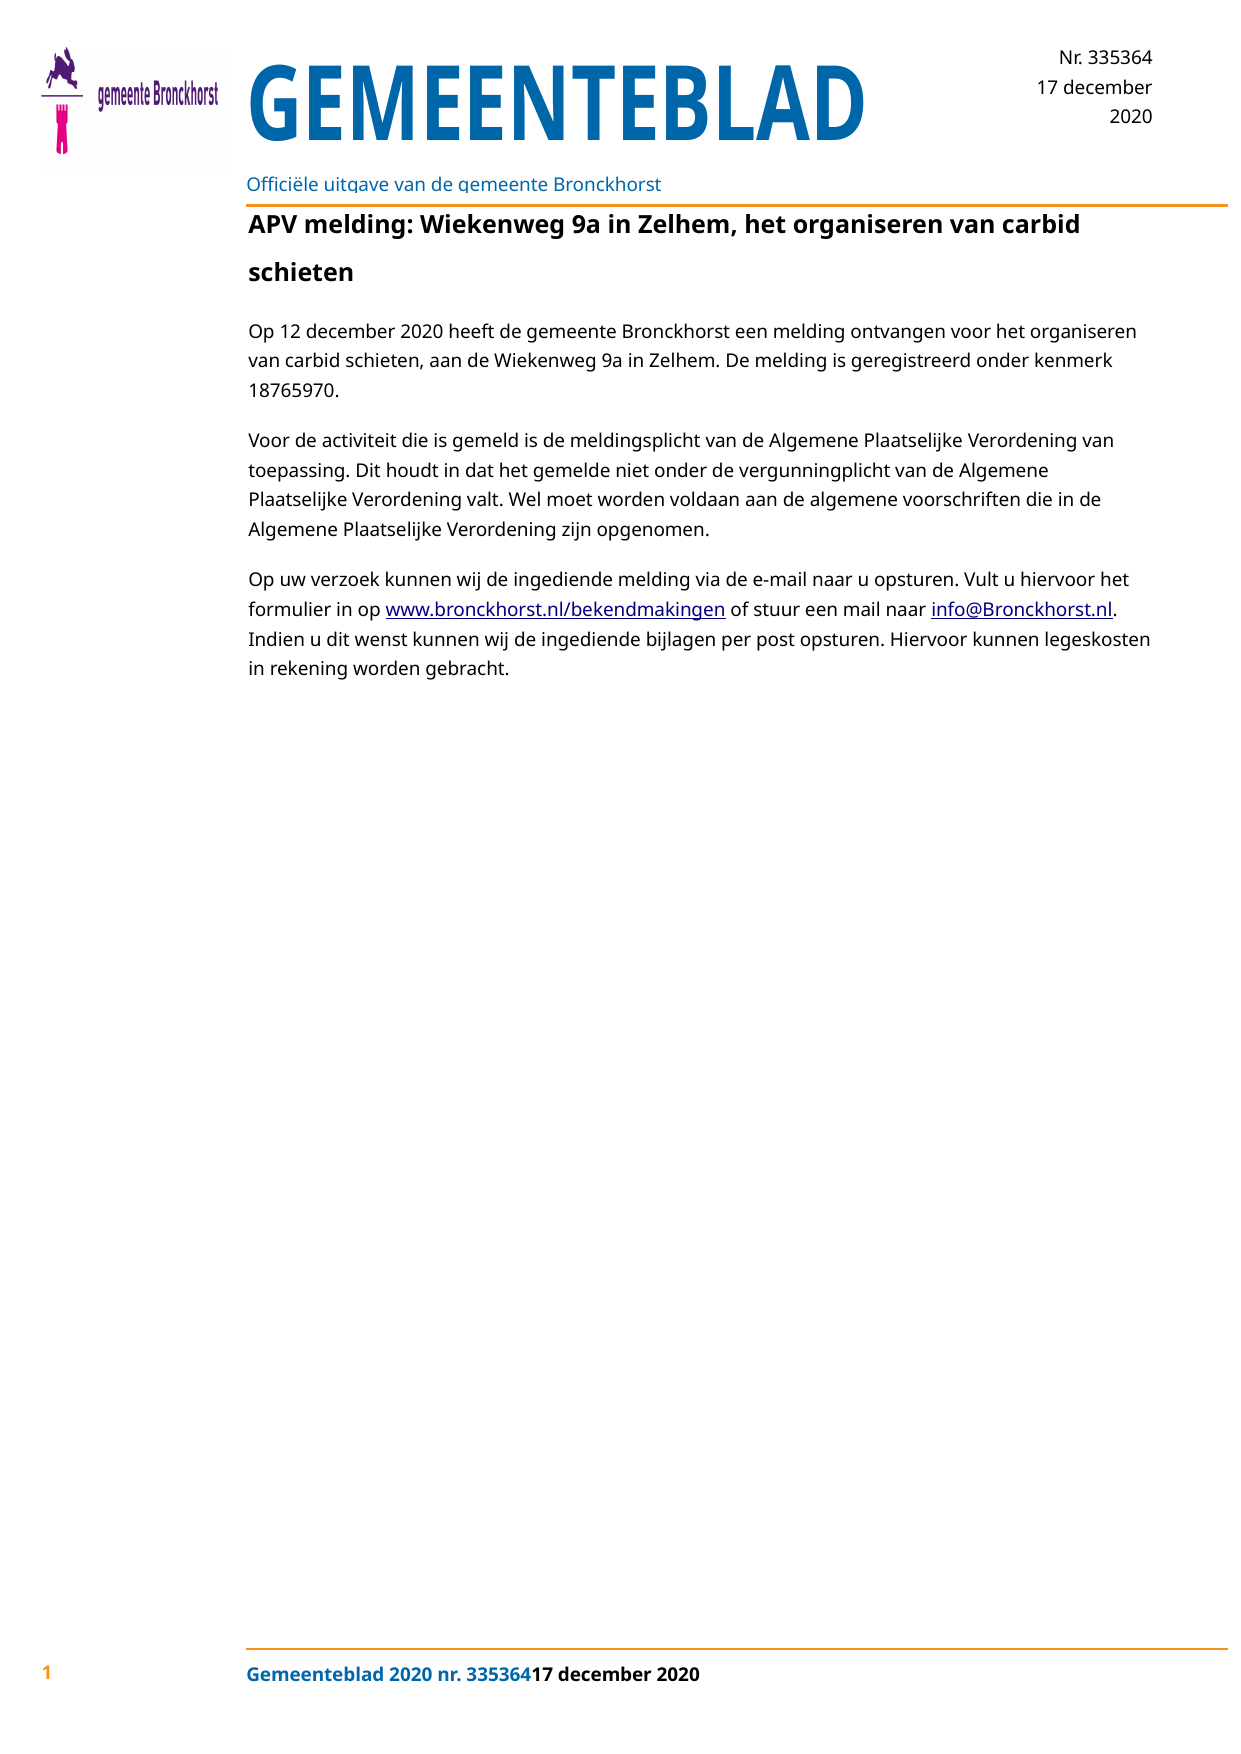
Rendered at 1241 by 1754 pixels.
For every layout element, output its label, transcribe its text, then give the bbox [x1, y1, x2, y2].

picture [41, 47, 231, 172]
text Voor de activiteit die is gemeld is de meldingsplicht van de Algemene Plaatselijke Verordening van toepassing. Dit houdt in dat het gemelde niet onder de vergunningplicht van de Algemene Plaatselijke Verordening valt. Wel moet worden voldaan aan de algemene voorschriften die in de Algemene Plaatselijke Verordening zijn opgenomen. [248, 427, 1152, 542]
text Op 12 december 2020 heeft de gemeente Bronckhorst een melding ontvangen voor het organiseren van carbid schieten, aan de Wiekenweg 9a in Zelhem. De melding is geregistreerd onder kenmerk 18765970. [248, 318, 1152, 403]
text APV melding: Wiekenweg 9a in Zelhem, het organiseren van carbid schieten [248, 207, 1152, 288]
text Op uw verzoek kunnen wij de ingediende melding via de e-mail naar u opsturen. Vult u hiervoor het formulier in op www.bronckhorst.nl/bekendmakingen of stuur een mail naar info@Bronckhorst.nl. Indien u dit wenst kunnen wij de ingediende bijlagen per post opsturen. Hiervoor kunnen legeskosten in rekening worden gebracht. [248, 567, 1152, 681]
